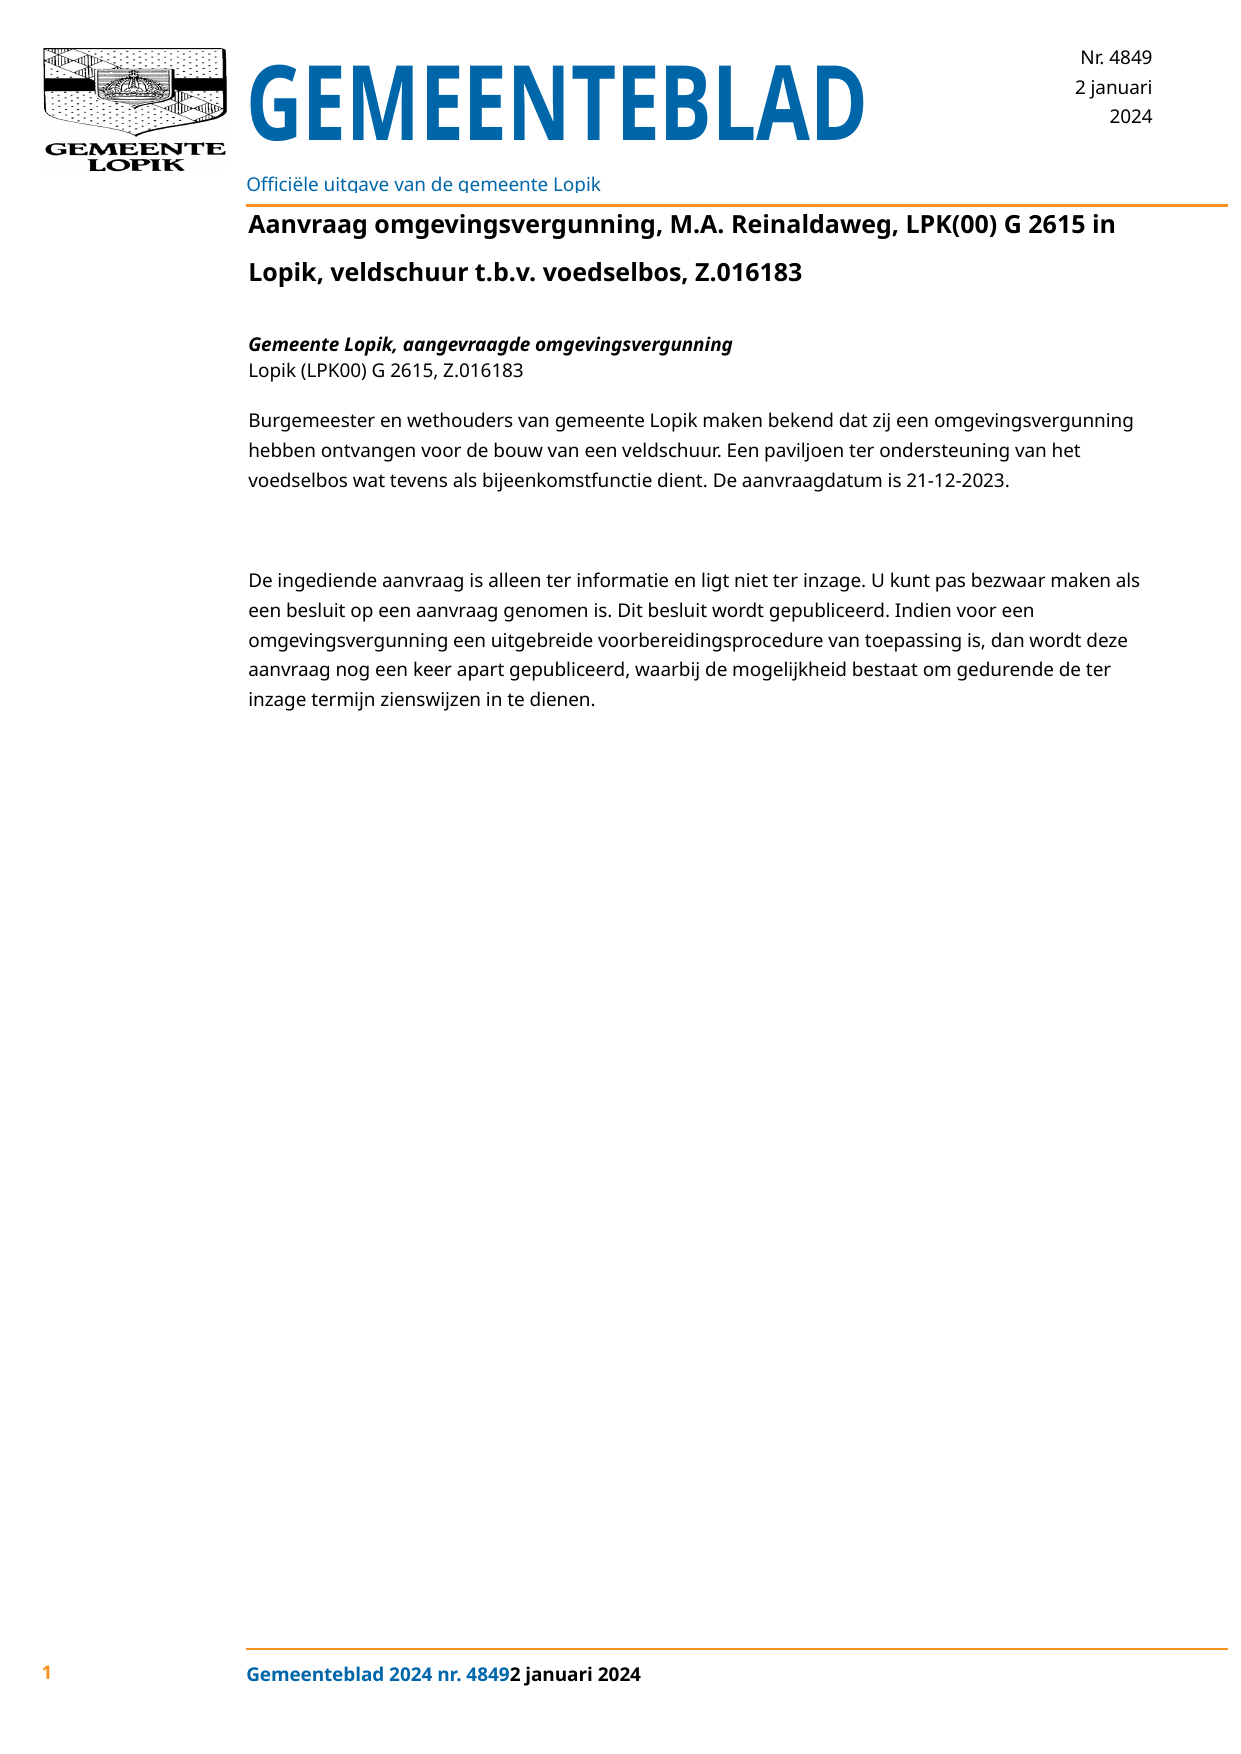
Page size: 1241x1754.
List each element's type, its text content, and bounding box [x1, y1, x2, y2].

text Lopik (LPK00) G 2615, Z.016183 [248, 357, 1152, 383]
text De ingediende aanvraag is alleen ter informatie en ligt niet ter inzage. U kunt pas bezwaar maken als een besluit op een aanvraag genomen is. Dit besluit wordt gepubliceerd. Indien voor een omgevingsvergunning een uitgebreide voorbereidingsprocedure van toepassing is, dan wordt deze aanvraag nog een keer apart gepubliceerd, waarbij de mogelijkheid bestaat om gedurende de ter inzage termijn zienswijzen in te dienen. [248, 568, 1152, 712]
text Gemeente Lopik, aangevraagde omgevingsvergunning [248, 331, 1152, 357]
text Burgemeester en wethouders van gemeente Lopik maken bekend dat zij een omgevingsvergunning hebben ontvangen voor de bouw van een veldschuur. Een paviljoen ter ondersteuning van het voedselbos wat tevens als bijeenkomstfunctie dient. De aanvraagdatum is 21-12-2023. [248, 408, 1152, 492]
text Aanvraag omgevingsvergunning, M.A. Reinaldaweg, LPK(00) G 2615 in Lopik, veldschuur t.b.v. voedselbos, Z.016183 [248, 207, 1152, 288]
picture [41, 47, 231, 172]
